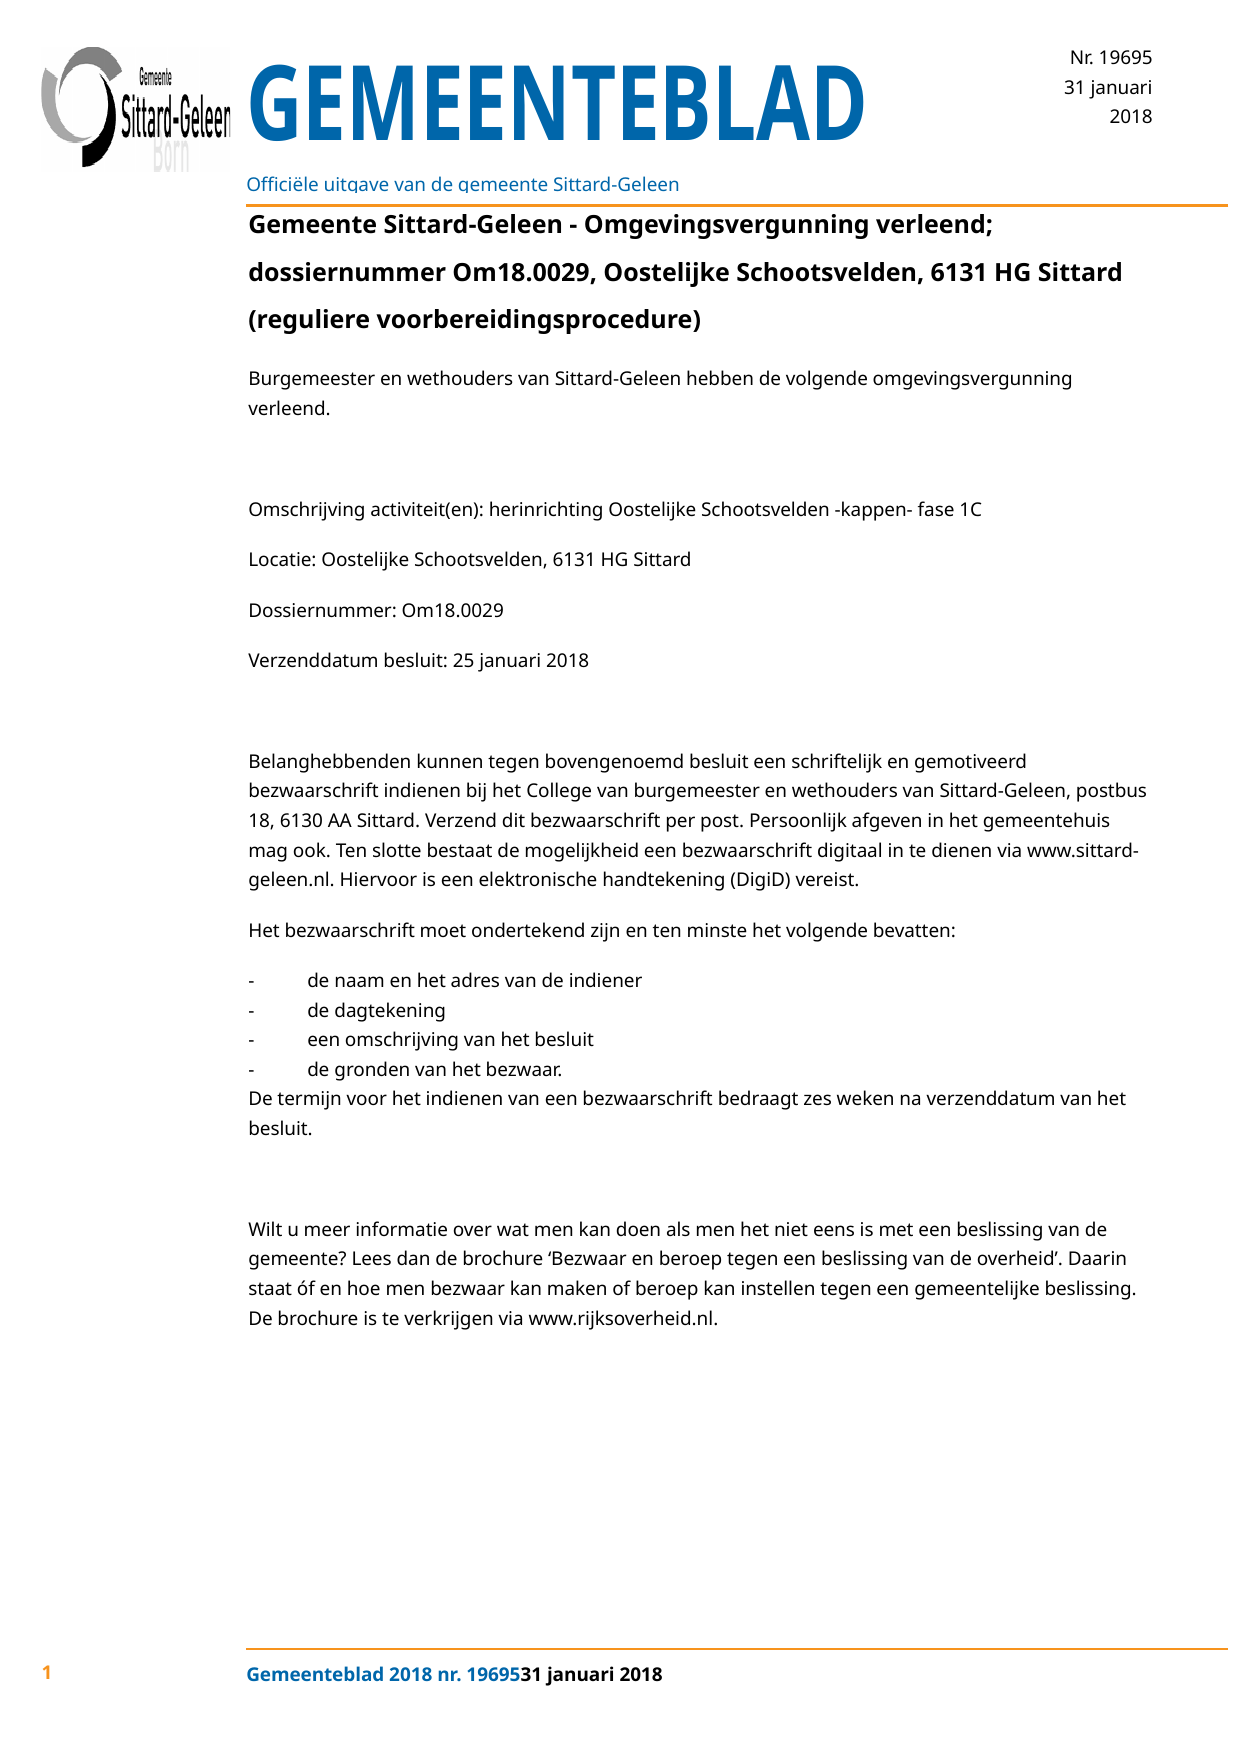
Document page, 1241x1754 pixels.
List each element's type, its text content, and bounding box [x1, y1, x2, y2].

text Wilt u meer informatie over wat men kan doen als men het niet eens is met een beslissing van de gemeente? Lees dan de brochure ‘Bezwaar en beroep tegen een beslissing van de overheid’. Daarin staat óf en hoe men bezwaar kan maken of beroep kan instellen tegen een gemeentelijke beslissing. De brochure is te verkrijgen via www.rijksoverheid.nl. [248, 1216, 1152, 1330]
text Dossiernummer: Om18.0029 [248, 597, 1152, 622]
text Omschrijving activiteit(en): herinrichting Oostelijke Schootsvelden -kappen- fase 1C [248, 496, 1152, 522]
text Het bezwaarschrift moet ondertekend zijn en ten minste het volgende bevatten: [248, 917, 1152, 942]
text Gemeente Sittard-Geleen - Omgevingsvergunning verleend; dossiernummer Om18.0029, Oostelijke Schootsvelden, 6131 HG Sittard (reguliere voorbereidingsprocedure) [248, 207, 1152, 336]
picture [41, 47, 231, 172]
list de gronden van het bezwaar. [248, 1056, 1152, 1082]
text Burgemeester en wethouders van Sittard-Geleen hebben de volgende omgevingsvergunning verleend. [248, 366, 1152, 421]
text De termijn voor het indienen van een bezwaarschrift bedraagt zes weken na verzenddatum van het besluit. [248, 1086, 1152, 1141]
list de naam en het adres van de indiener [248, 967, 1152, 993]
list de dagtekening [248, 997, 1152, 1022]
list een omschrijving van het besluit [248, 1026, 1152, 1052]
text Verzenddatum besluit: 25 januari 2018 [248, 647, 1152, 673]
text Locatie: Oostelijke Schootsvelden, 6131 HG Sittard [248, 546, 1152, 572]
text Belanghebbenden kunnen tegen bovengenoemd besluit een schriftelijk en gemotiveerd bezwaarschrift indienen bij het College van burgemeester en wethouders van Sittard-Geleen, postbus 18, 6130 AA Sittard. Verzend dit bezwaarschrift per post. Persoonlijk afgeven in het gemeentehuis mag ook. Ten slotte bestaat de mogelijkheid een bezwaarschrift digitaal in te dienen via www.sittard-geleen.nl. Hiervoor is een elektronische handtekening (DigiD) vereist. [248, 748, 1152, 892]
